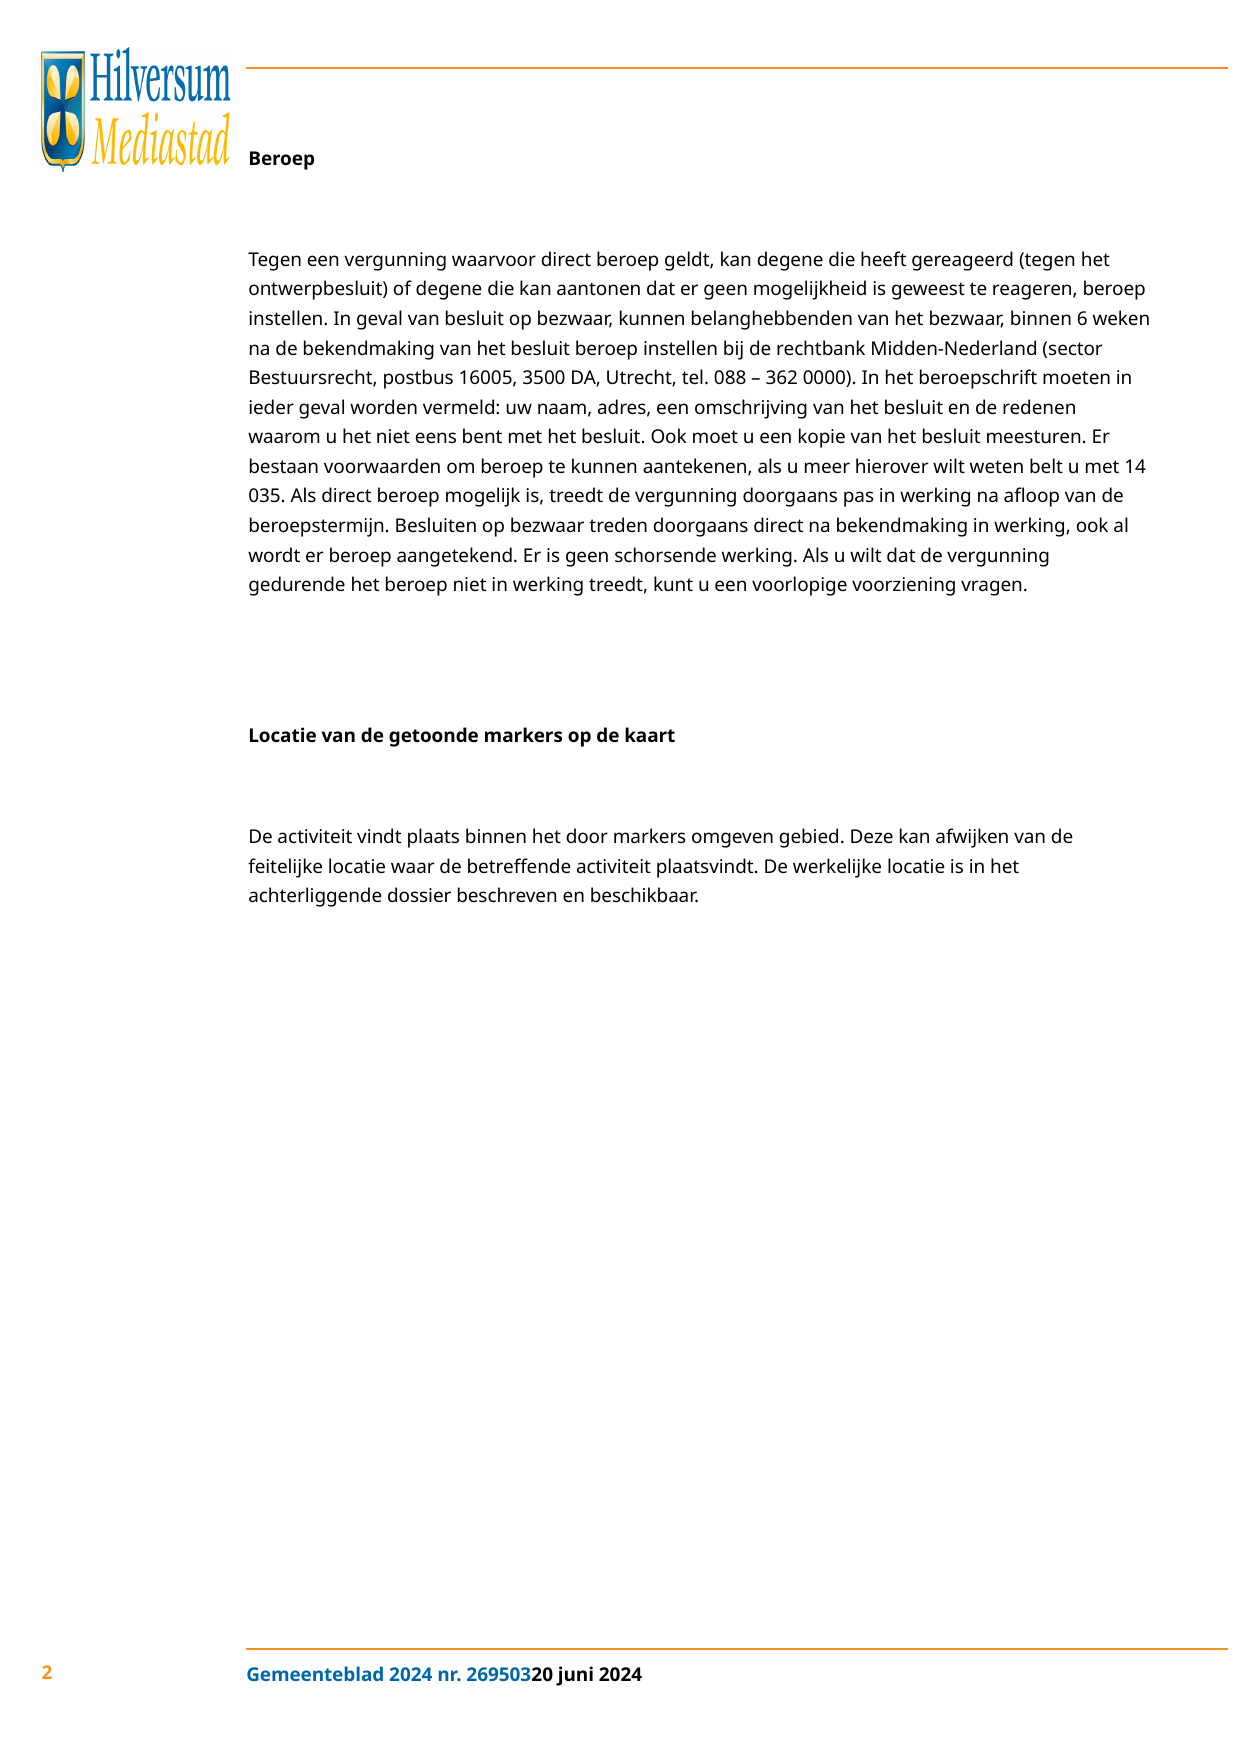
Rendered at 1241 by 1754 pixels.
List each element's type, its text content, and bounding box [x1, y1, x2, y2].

text Beroep [248, 145, 1152, 171]
text De activiteit vindt plaats binnen het door markers omgeven gebied. Deze kan afwijken van de feitelijke locatie waar de betreffende activiteit plaatsvindt. De werkelijke locatie is in het achterliggende dossier beschreven en beschikbaar. [248, 823, 1152, 908]
text Tegen een vergunning waarvoor direct beroep geldt, kan degene die heeft gereageerd (tegen het ontwerpbesluit) of degene die kan aantonen dat er geen mogelijkheid is geweest te reageren, beroep instellen. In geval van besluit op bezwaar, kunnen belanghebbenden van het bezwaar, binnen 6 weken na de bekendmaking van het besluit beroep instellen bij de rechtbank Midden-Nederland (sector Bestuursrecht, postbus 16005, 3500 DA, Utrecht, tel. 088 – 362 0000). In het beroepschrift moeten in ieder geval worden vermeld: uw naam, adres, een omschrijving van het besluit en de redenen waarom u het niet eens bent met het besluit. Ook moet u een kopie van het besluit meesturen. Er bestaan voorwaarden om beroep te kunnen aantekenen, als u meer hierover wilt weten belt u met 14 035. Als direct beroep mogelijk is, treedt de vergunning doorgaans pas in werking na afloop van de beroepstermijn. Besluiten op bezwaar treden doorgaans direct na bekendmaking in werking, ook al wordt er beroep aangetekend. Er is geen schorsende werking. Als u wilt dat de vergunning gedurende het beroep niet in werking treedt, kunt u een voorlopige voorziening vragen. [248, 246, 1152, 597]
picture [41, 47, 231, 172]
text Locatie van de getoonde markers op de kaart [248, 723, 1152, 748]
